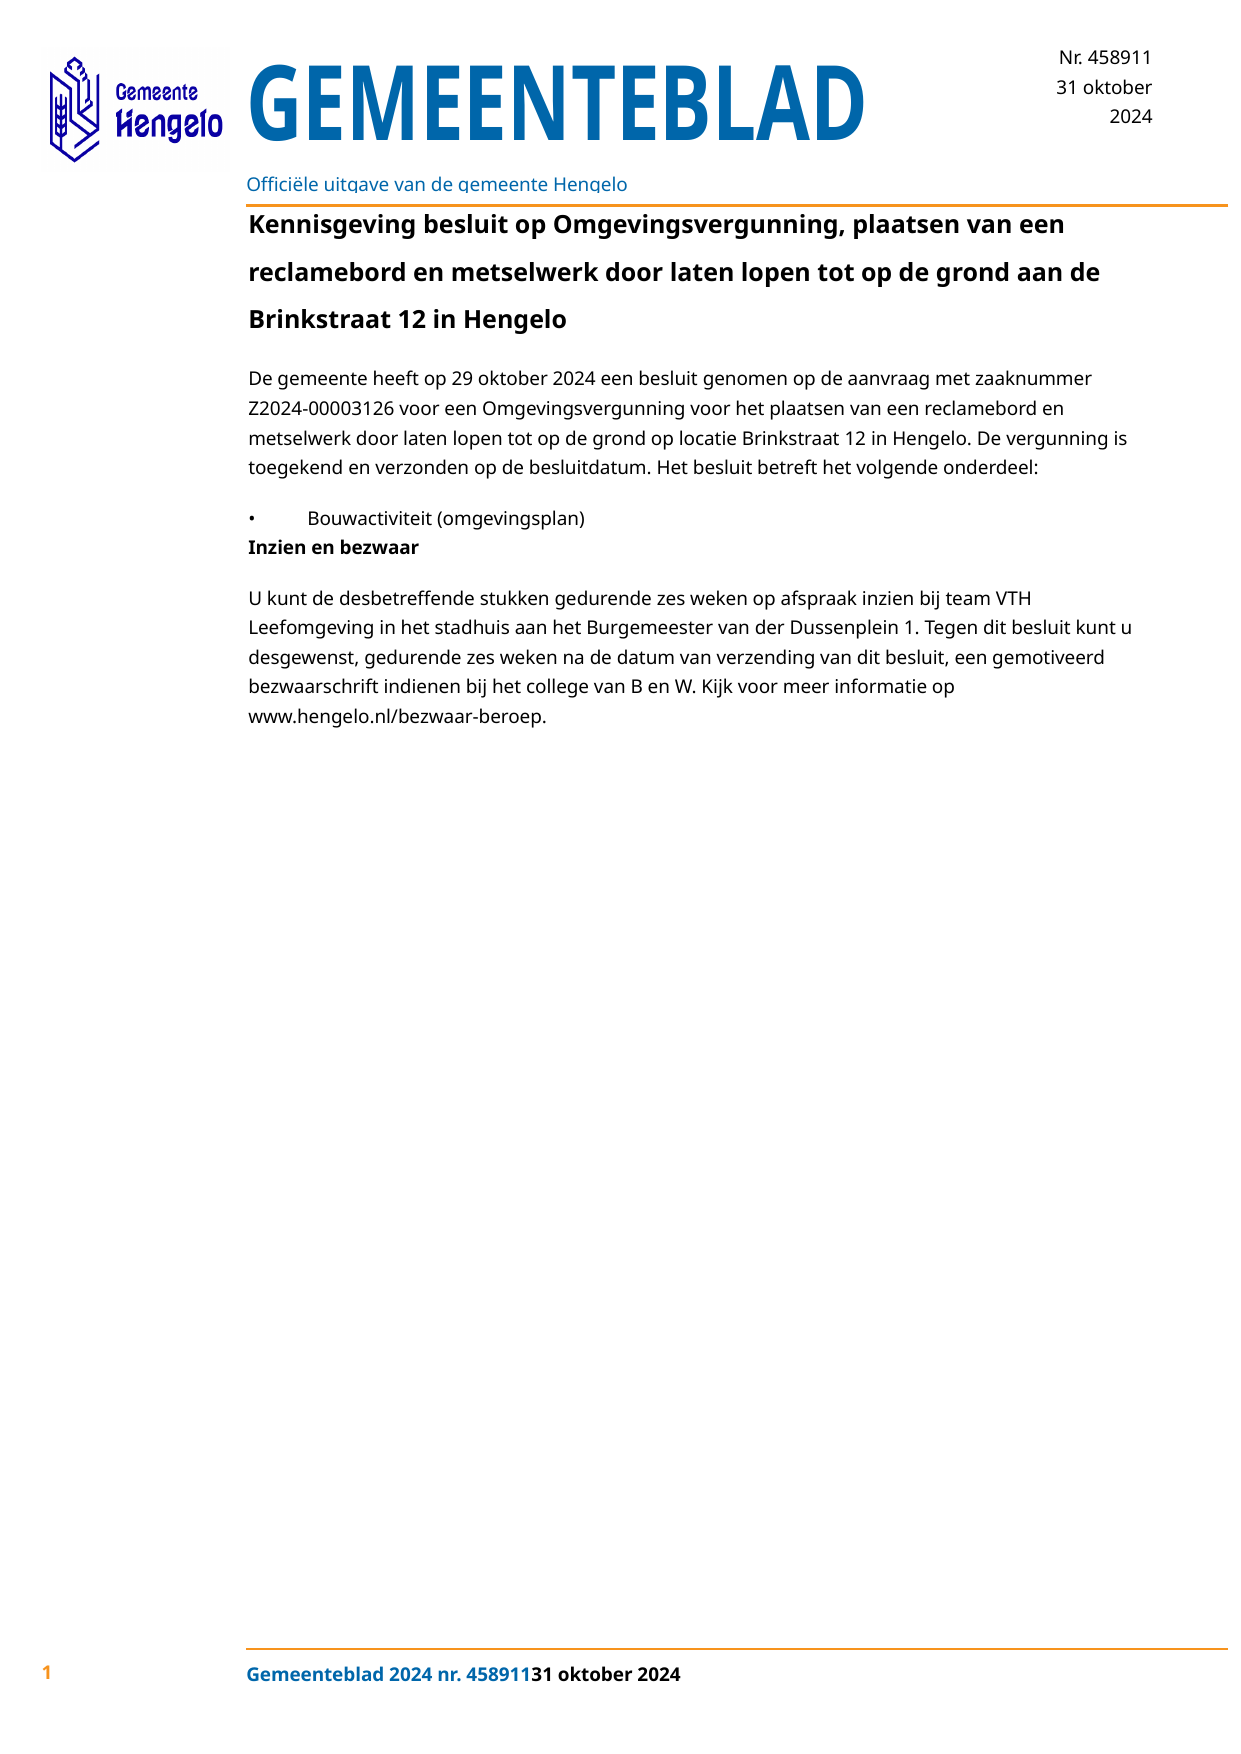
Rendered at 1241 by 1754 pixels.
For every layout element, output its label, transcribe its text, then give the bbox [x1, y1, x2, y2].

text De gemeente heeft op 29 oktober 2024 een besluit genomen op de aanvraag met zaaknummer Z2024-00003126 voor een Omgevingsvergunning voor het plaatsen van een reclamebord en metselwerk door laten lopen tot op de grond op locatie Brinkstraat 12 in Hengelo. De vergunning is toegekend en verzonden op de besluitdatum. Het besluit betreft het volgende onderdeel: [248, 366, 1152, 480]
text Kennisgeving besluit op Omgevingsvergunning, plaatsen van een reclamebord en metselwerk door laten lopen tot op de grond aan de Brinkstraat 12 in Hengelo [248, 207, 1152, 336]
text Inzien en bezwaar [248, 534, 1152, 560]
picture [41, 47, 231, 172]
text U kunt de desbetreffende stukken gedurende zes weken op afspraak inzien bij team VTH Leefomgeving in het stadhuis aan het Burgemeester van der Dussenplein 1. Tegen dit besluit kunt u desgewenst, gedurende zes weken na de datum van verzending van dit besluit, een gemotiveerd bezwaarschrift indienen bij het college van B en W. Kijk voor meer informatie op www.hengelo.nl/bezwaar-beroep. [248, 585, 1152, 729]
list Bouwactiviteit (omgevingsplan) [248, 505, 1152, 530]
